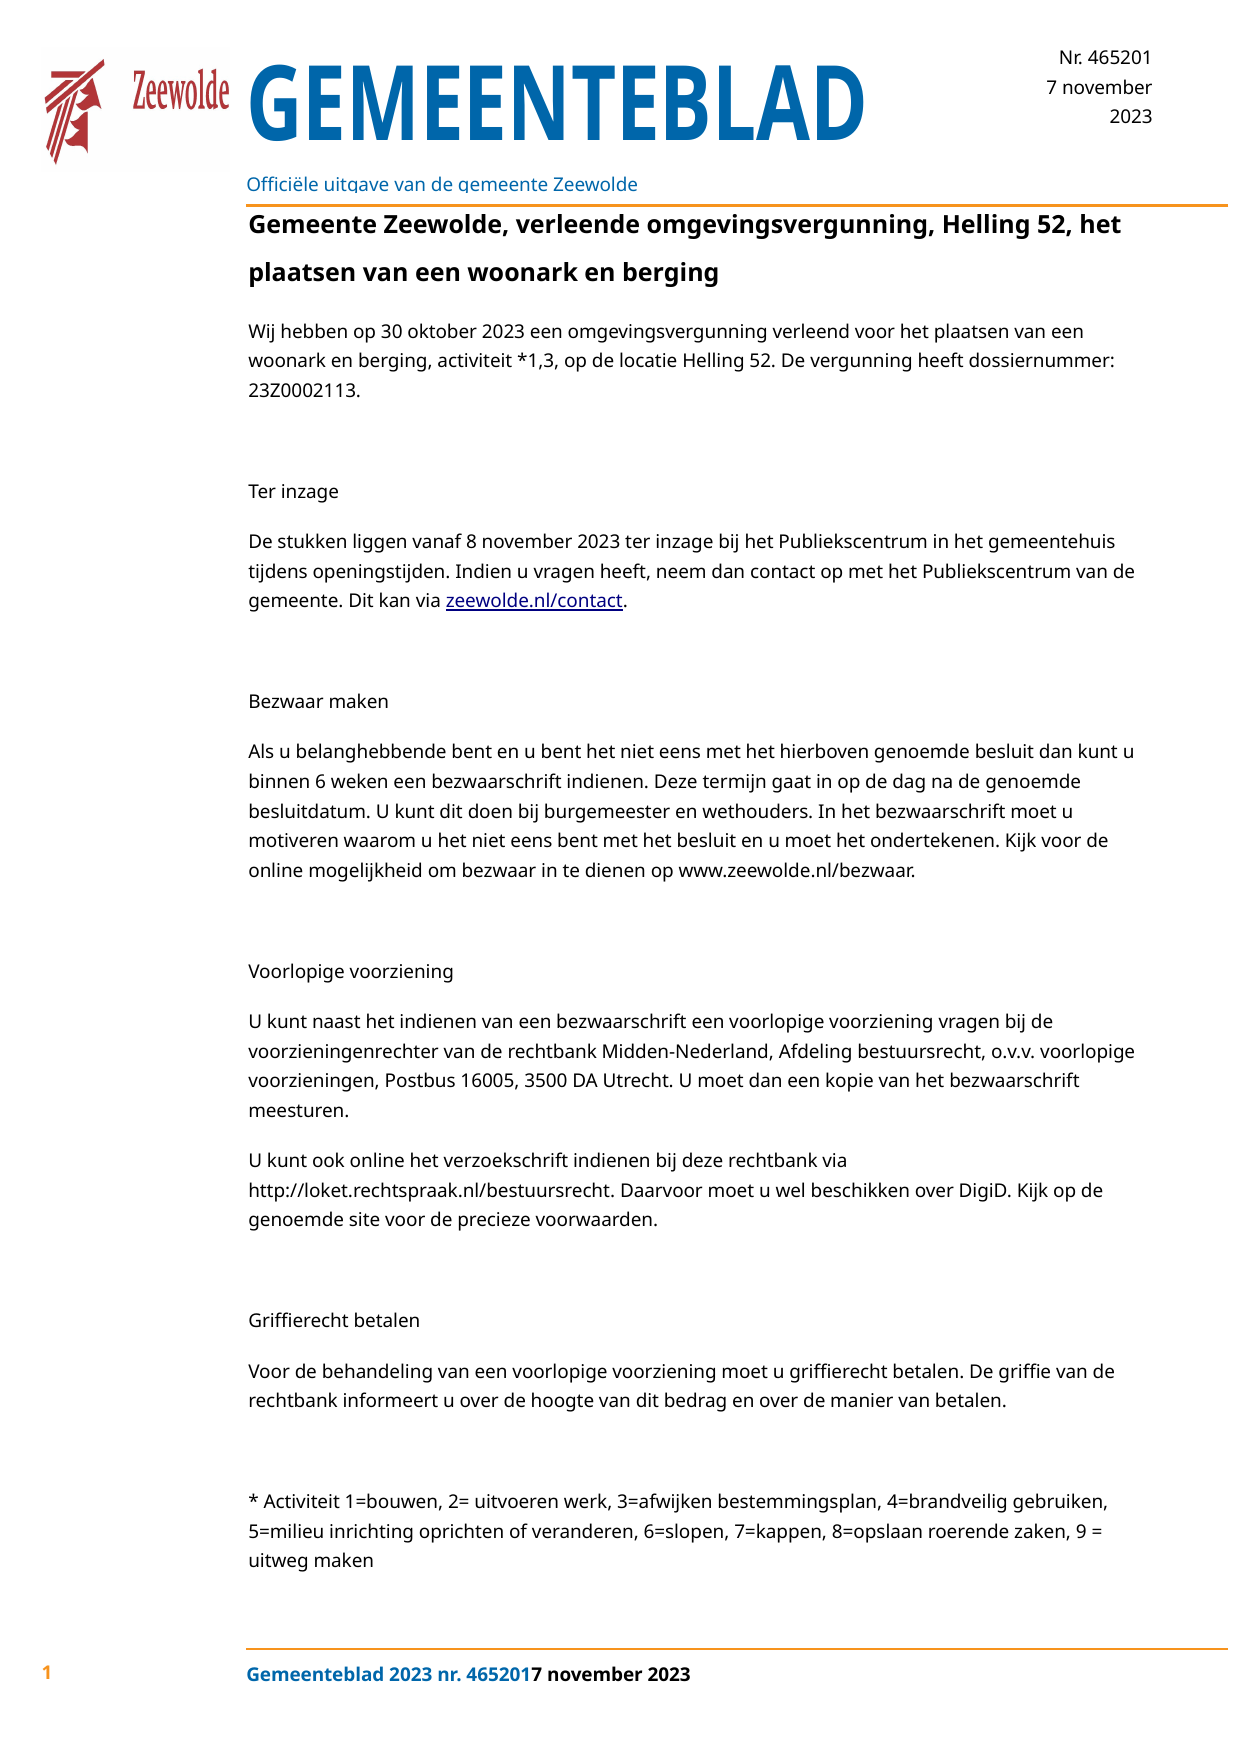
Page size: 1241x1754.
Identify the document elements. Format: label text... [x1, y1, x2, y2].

text Griffierecht betalen [248, 1307, 1152, 1333]
text Gemeente Zeewolde, verleende omgevingsvergunning, Helling 52, het plaatsen van een woonark en berging [248, 207, 1152, 288]
text Wij hebben op 30 oktober 2023 een omgevingsvergunning verleend voor het plaatsen van een woonark en berging, activiteit *1,3, op de locatie Helling 52. De vergunning heeft dossiernummer: 23Z0002113. [248, 318, 1152, 403]
text De stukken liggen vanaf 8 november 2023 ter inzage bij het Publiekscentrum in het gemeentehuis tijdens openingstijden. Indien u vragen heeft, neem dan contact op met het Publiekscentrum van de gemeente. Dit kan via zeewolde.nl/contact. [248, 528, 1152, 613]
text Voorlopige voorziening [248, 958, 1152, 984]
text U kunt naast het indienen van een bezwaarschrift een voorlopige voorziening vragen bij de voorzieningenrechter van de rechtbank Midden-Nederland, Afdeling bestuursrecht, o.v.v. voorlopige voorzieningen, Postbus 16005, 3500 DA Utrecht. U moet dan een kopie van het bezwaarschrift meesturen. [248, 1008, 1152, 1123]
text Voor de behandeling van een voorlopige voorziening moet u griffierecht betalen. De griffie van de rechtbank informeert u over de hoogte van dit bedrag en over de manier van betalen. [248, 1358, 1152, 1413]
text Bezwaar maken [248, 688, 1152, 714]
text U kunt ook online het verzoekschrift indienen bij deze rechtbank via http://loket.rechtspraak.nl/bestuursrecht. Daarvoor moet u wel beschikken over DigiD. Kijk op de genoemde site voor de precieze voorwaarden. [248, 1147, 1152, 1232]
text Als u belanghebbende bent en u bent het niet eens met het hierboven genoemde besluit dan kunt u binnen 6 weken een bezwaarschrift indienen. Deze termijn gaat in op de dag na de genoemde besluitdatum. U kunt dit doen bij burgemeester en wethouders. In het bezwaarschrift moet u motiveren waarom u het niet eens bent met het besluit en u moet het ondertekenen. Kijk voor de online mogelijkheid om bezwaar in te dienen op www.zeewolde.nl/bezwaar. [248, 739, 1152, 883]
picture [41, 47, 231, 172]
text Ter inzage [248, 478, 1152, 504]
text * Activiteit 1=bouwen, 2= uitvoeren werk, 3=afwijken bestemmingsplan, 4=brandveilig gebruiken, 5=milieu inrichting oprichten of veranderen, 6=slopen, 7=kappen, 8=opslaan roerende zaken, 9 = uitweg maken [248, 1488, 1152, 1573]
